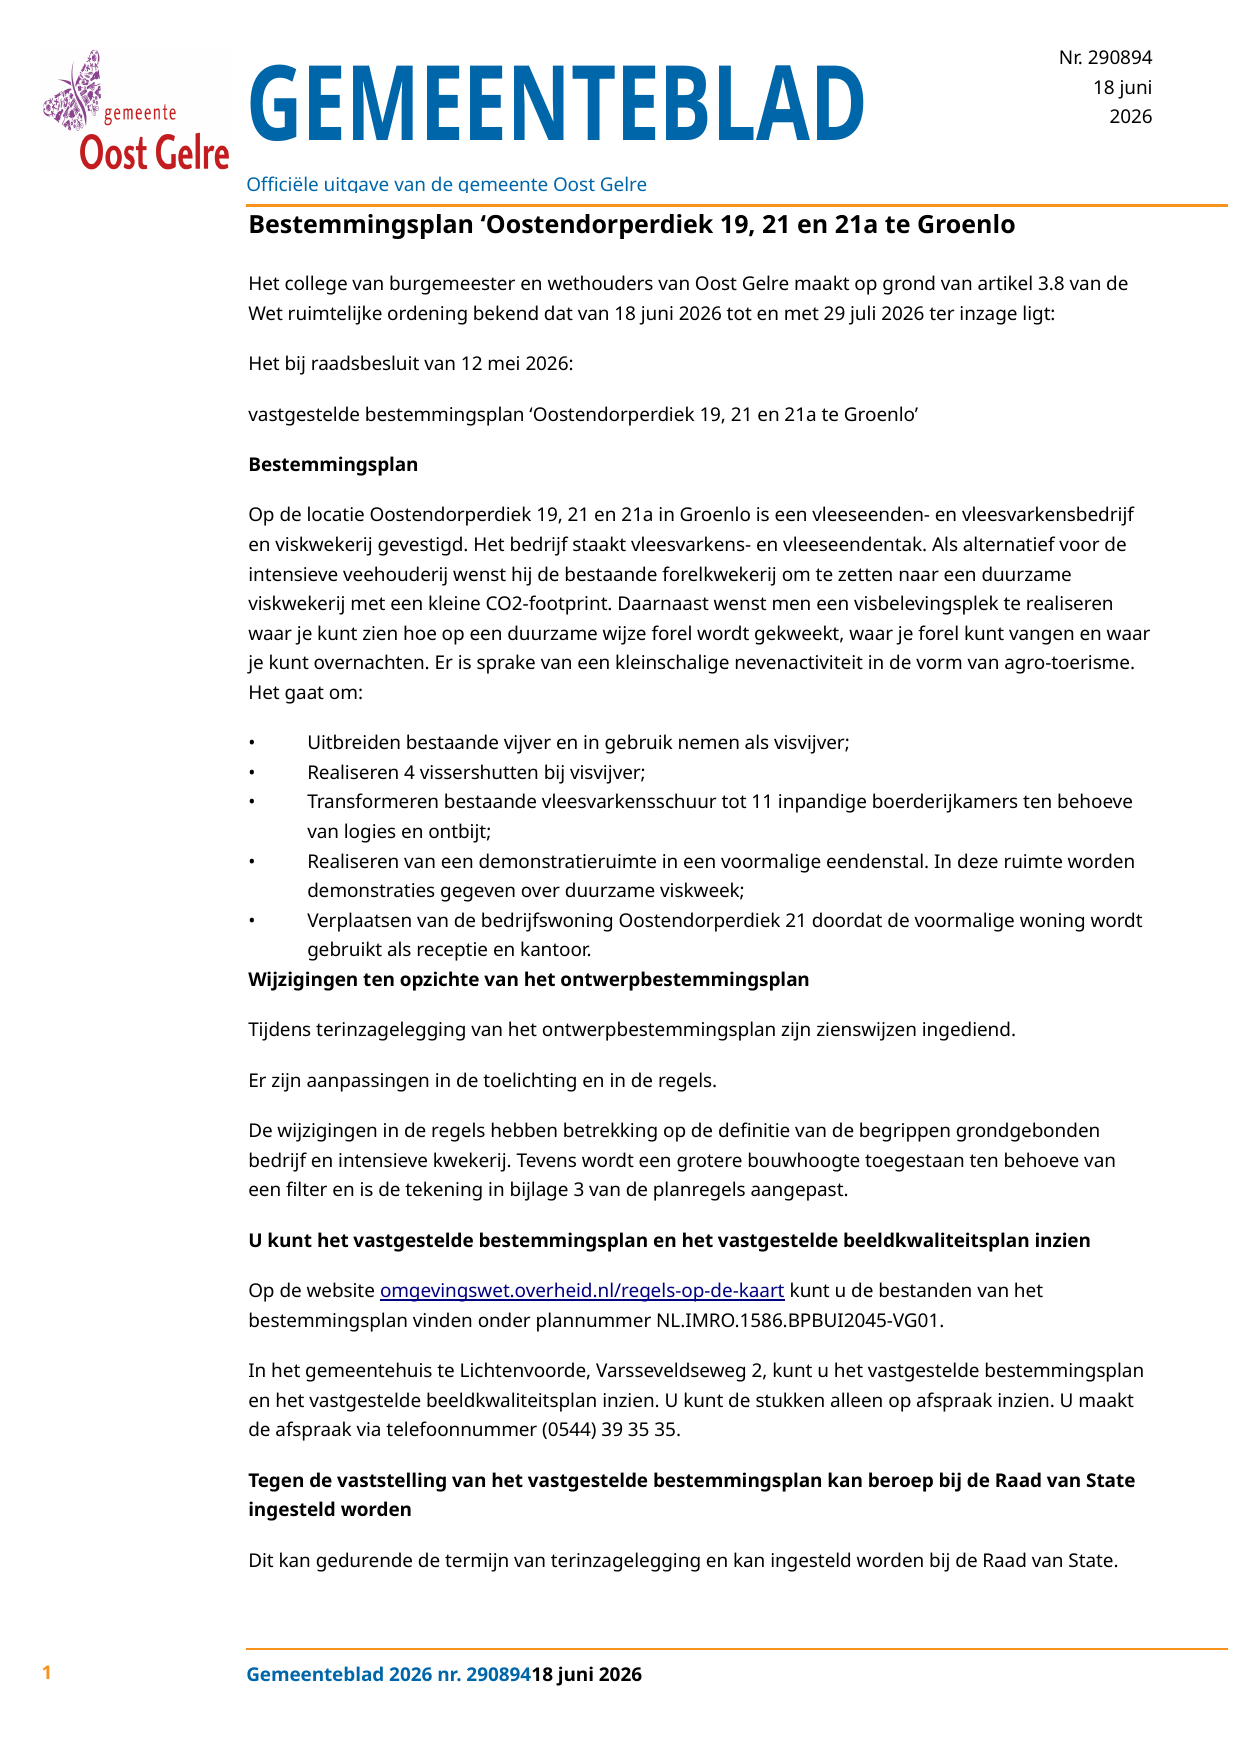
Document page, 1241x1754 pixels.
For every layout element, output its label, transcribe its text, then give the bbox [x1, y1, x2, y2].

list Realiseren van een demonstratieruimte in een voormalige eendenstal. In deze ruimte worden demonstraties gegeven over duurzame viskweek; [248, 848, 1152, 903]
list Transformeren bestaande vleesvarkensschuur tot 11 inpandige boerderijkamers ten behoeve van logies en ontbijt; [248, 789, 1152, 844]
text Tegen de vaststelling van het vastgestelde bestemmingsplan kan beroep bij de Raad van State ingesteld worden [248, 1467, 1152, 1522]
text Het college van burgemeester en wethouders van Oost Gelre maakt op grond van artikel 3.8 van de Wet ruimtelijke ordening bekend dat van 18 juni 2026 tot en met 29 juli 2026 ter inzage ligt: [248, 270, 1152, 326]
text Dit kan gedurende de termijn van terinzagelegging en kan ingesteld worden bij de Raad van State. [248, 1547, 1152, 1573]
text Op de locatie Oostendorperdiek 19, 21 en 21a in Groenlo is een vleeseenden- en vleesvarkensbedrijf en viskwekerij gevestigd. Het bedrijf staakt vleesvarkens- en vleeseendentak. Als alternatief voor de intensieve veehouderij wenst hij de bestaande forelkwekerij om te zetten naar een duurzame viskwekerij met een kleine CO2-footprint. Daarnaast wenst men een visbelevingsplek te realiseren waar je kunt zien hoe op een duurzame wijze forel wordt gekweekt, waar je forel kunt vangen en waar je kunt overnachten. Er is sprake van een kleinschalige nevenactiviteit in de vorm van agro-toerisme. Het gaat om: [248, 502, 1152, 705]
text In het gemeentehuis te Lichtenvoorde, Varsseveldseweg 2, kunt u het vastgestelde bestemmingsplan en het vastgestelde beeldkwaliteitsplan inzien. U kunt de stukken alleen op afspraak inzien. U maakt de afspraak via telefoonnummer (0544) 39 35 35. [248, 1357, 1152, 1442]
list Realiseren 4 vissershutten bij visvijver; [248, 759, 1152, 785]
text U kunt het vastgestelde bestemmingsplan en het vastgestelde beeldkwaliteitsplan inzien [248, 1227, 1152, 1253]
list Uitbreiden bestaande vijver en in gebruik nemen als visvijver; [248, 729, 1152, 755]
text De wijzigingen in de regels hebben betrekking op de definitie van de begrippen grondgebonden bedrijf en intensieve kwekerij. Tevens wordt een grotere bouwhoogte toegestaan ten behoeve van een filter en is de tekening in bijlage 3 van de planregels aangepast. [248, 1117, 1152, 1202]
text vastgestelde bestemmingsplan ‘Oostendorperdiek 19, 21 en 21a te Groenlo’ [248, 401, 1152, 426]
list Verplaatsen van de bedrijfswoning Oostendorperdiek 21 doordat de voormalige woning wordt gebruikt als receptie en kantoor. [248, 907, 1152, 962]
text Het bij raadsbesluit van 12 mei 2026: [248, 350, 1152, 376]
text Wijzigingen ten opzichte van het ontwerpbestemmingsplan [248, 966, 1152, 992]
picture [41, 47, 231, 172]
text Bestemmingsplan ‘Oostendorperdiek 19, 21 en 21a te Groenlo [248, 207, 1152, 241]
text Op de website omgevingswet.overheid.nl/regels-op-de-kaart kunt u de bestanden van het bestemmingsplan vinden onder plannummer NL.IMRO.1586.BPBUI2045-VG01. [248, 1277, 1152, 1333]
text Tijdens terinzagelegging van het ontwerpbestemmingsplan zijn zienswijzen ingediend. [248, 1017, 1152, 1042]
text Er zijn aanpassingen in de toelichting en in de regels. [248, 1067, 1152, 1093]
text Bestemmingsplan [248, 451, 1152, 477]
